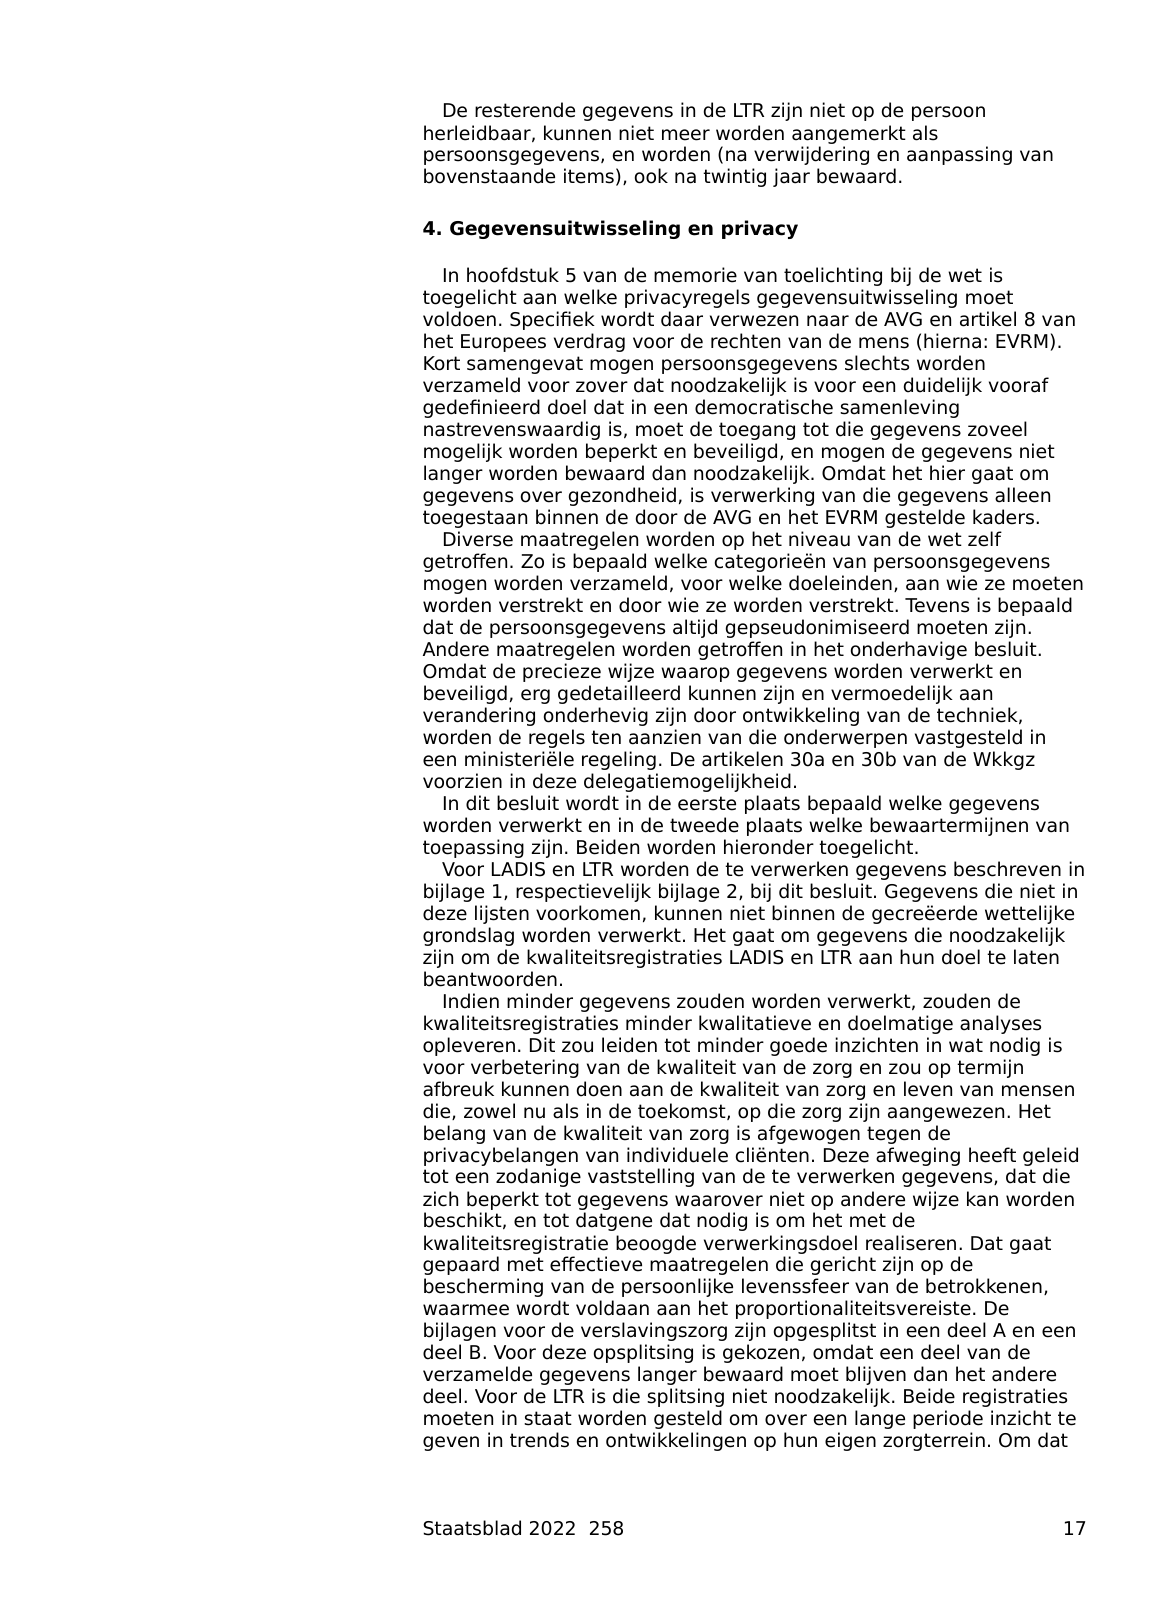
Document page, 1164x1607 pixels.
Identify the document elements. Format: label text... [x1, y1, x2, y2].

text In dit besluit wordt in de eerste plaats bepaald welke gegevens worden verwerkt en in de tweede plaats welke bewaartermijnen van toepassing zijn. Beiden worden hieronder toegelicht. [422, 793, 1087, 859]
text Indien minder gegevens zouden worden verwerkt, zouden de kwaliteitsregistraties minder kwalitatieve en doelmatige analyses opleveren. Dit zou leiden tot minder goede inzichten in wat nodig is voor verbetering van de kwaliteit van de zorg en zou op termijn afbreuk kunnen doen aan de kwaliteit van zorg en leven van mensen die, zowel nu als in de toekomst, op die zorg zijn aangewezen. Het belang van de kwaliteit van zorg is afgewogen tegen de privacybelangen van individuele cliënten. Deze afweging heeft geleid tot een zodanige vaststelling van de te verwerken gegevens, dat die zich beperkt tot gegevens waarover niet op andere wijze kan worden beschikt, en tot datgene dat nodig is om het met de kwaliteitsregistratie beoogde verwerkingsdoel realiseren. Dat gaat gepaard met effectieve maatregelen die gericht zijn op de bescherming van de persoonlijke levenssfeer van de betrokkenen, waarmee wordt voldaan aan het proportionaliteitsvereiste. De bijlagen voor de verslavingszorg zijn opgesplitst in een deel A en een deel B. Voor deze opsplitsing is gekozen, omdat een deel van de verzamelde gegevens langer bewaard moet blijven dan het andere deel. Voor de LTR is die splitsing niet noodzakelijk. Beide registraties moeten in staat worden gesteld om over een lange periode inzicht te geven in trends en ontwikkelingen op hun eigen zorgterrein. Om dat [422, 991, 1087, 1452]
text Voor LADIS en LTR worden de te verwerken gegevens beschreven in bijlage 1, respectievelijk bijlage 2, bij dit besluit. Gegevens die niet in deze lijsten voorkomen, kunnen niet binnen de gecreëerde wettelijke grondslag worden verwerkt. Het gaat om gegevens die noodzakelijk zijn om de kwaliteitsregistraties LADIS en LTR aan hun doel te laten beantwoorden. [422, 859, 1087, 991]
text De resterende gegevens in de LTR zijn niet op de persoon herleidbaar, kunnen niet meer worden aangemerkt als persoonsgegevens, en worden (na verwijdering en aanpassing van bovenstaande items), ook na twintig jaar bewaard. [422, 100, 1087, 188]
text In hoofdstuk 5 van de memorie van toelichting bij de wet is toegelicht aan welke privacyregels gegevensuitwisseling moet voldoen. Specifiek wordt daar verwezen naar de AVG en artikel 8 van het Europees verdrag voor de rechten van de mens (hierna: EVRM). Kort samengevat mogen persoonsgegevens slechts worden verzameld voor zover dat noodzakelijk is voor een duidelijk vooraf gedefinieerd doel dat in een democratische samenleving nastrevenswaardig is, moet de toegang tot die gegevens zoveel mogelijk worden beperkt en beveiligd, en mogen de gegevens niet langer worden bewaard dan noodzakelijk. Omdat het hier gaat om gegevens over gezondheid, is verwerking van die gegevens alleen toegestaan binnen de door de AVG en het EVRM gestelde kaders. [422, 265, 1087, 529]
text Diverse maatregelen worden op het niveau van de wet zelf getroffen. Zo is bepaald welke categorieën van persoonsgegevens mogen worden verzameld, voor welke doeleinden, aan wie ze moeten worden verstrekt en door wie ze worden verstrekt. Tevens is bepaald dat de persoonsgegevens altijd gepseudonimiseerd moeten zijn. Andere maatregelen worden getroffen in het onderhavige besluit. Omdat de precieze wijze waarop gegevens worden verwerkt en beveiligd, erg gedetailleerd kunnen zijn en vermoedelijk aan verandering onderhevig zijn door ontwikkeling van de techniek, worden de regels ten aanzien van die onderwerpen vastgesteld in een ministeriële regeling. De artikelen 30a en 30b van de Wkkgz voorzien in deze delegatiemogelijkheid. [422, 529, 1087, 793]
subtitle 4. Gegevensuitwisseling en privacy [422, 218, 1087, 240]
